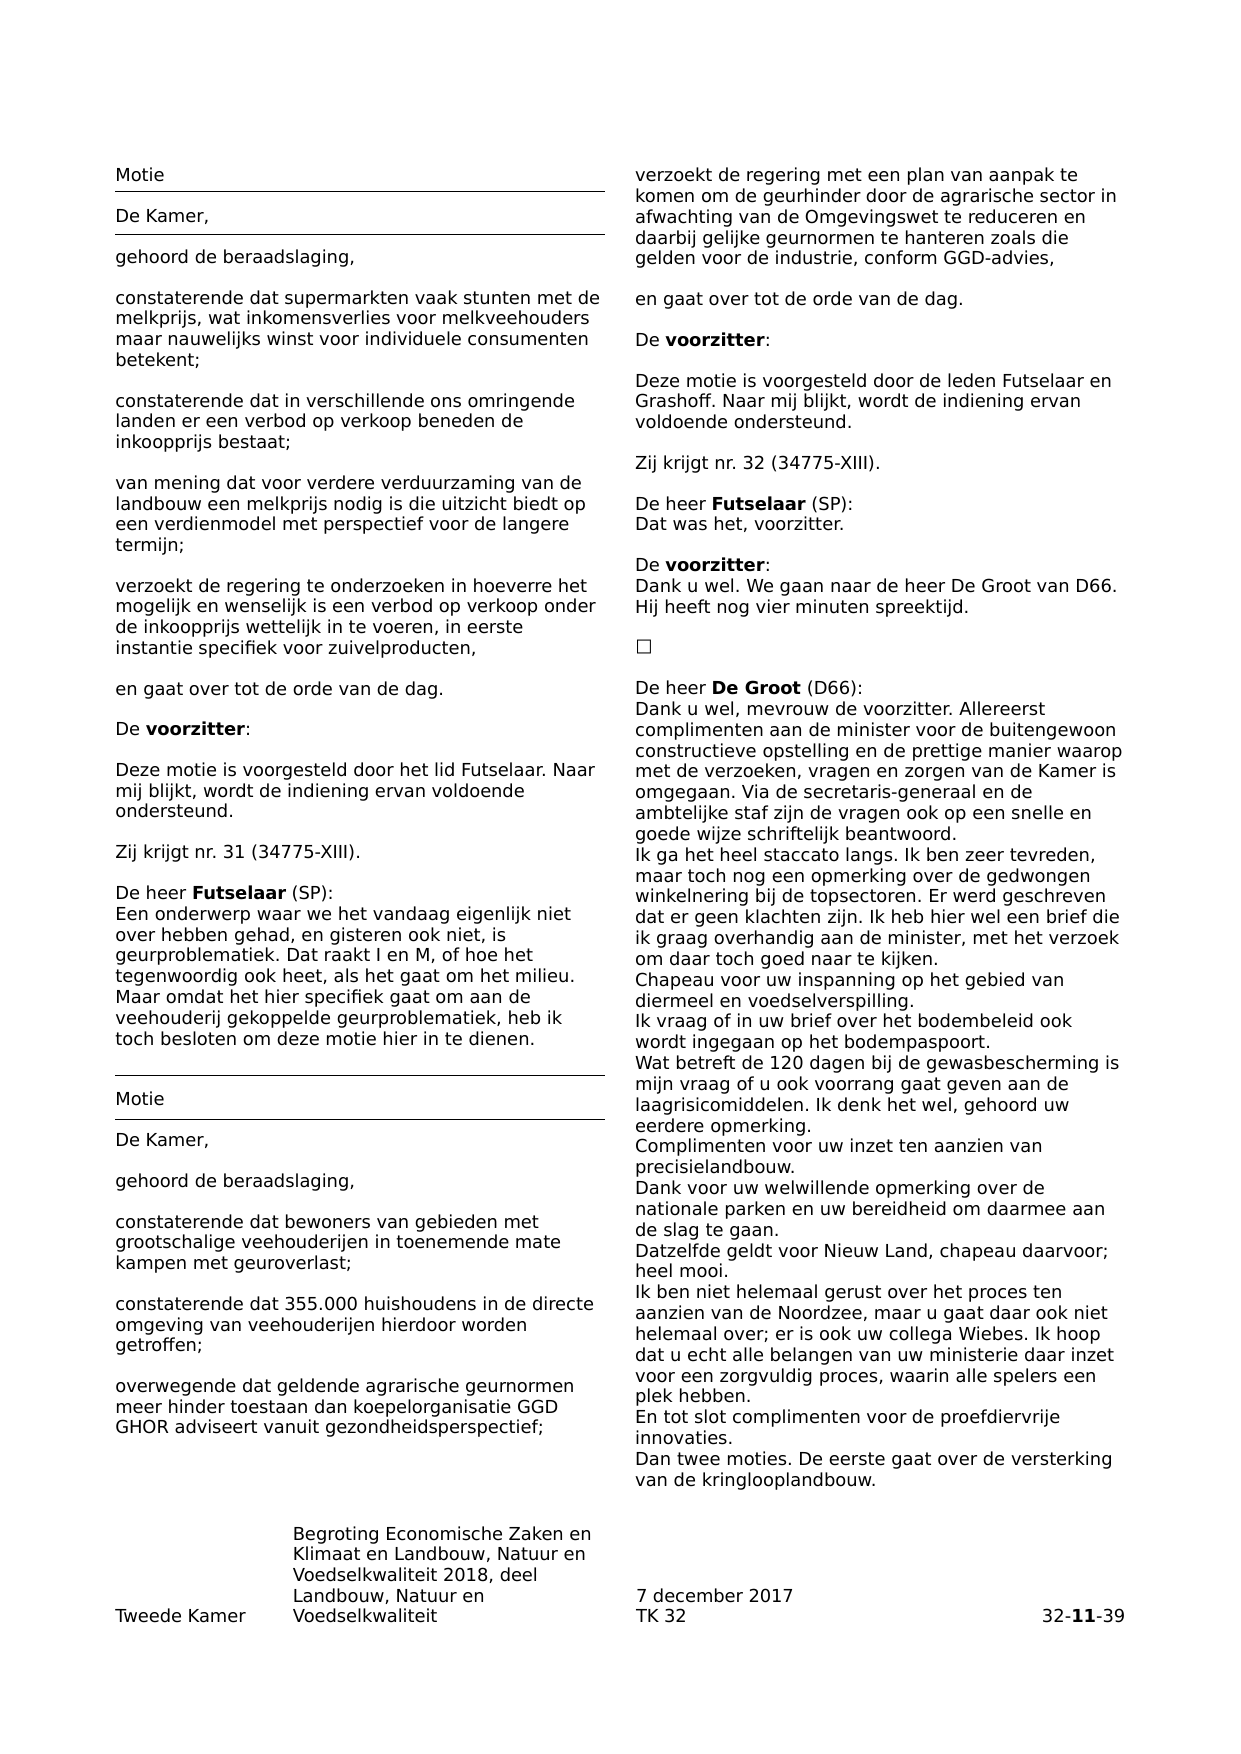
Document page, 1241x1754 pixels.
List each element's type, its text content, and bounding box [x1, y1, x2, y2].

text constaterende dat bewoners van gebieden met grootschalige veehouderijen in toenemende mate kampen met geuroverlast; [115, 1211, 605, 1274]
text constaterende dat supermarkten vaak stunten met de melkprijs, wat inkomensverlies voor melkveehouders maar nauwelijks winst voor individuele consumenten betekent; [115, 287, 605, 370]
text En tot slot complimenten voor de proefdiervrije innovaties. [635, 1407, 1125, 1449]
text Dat was het, voorzitter. [635, 514, 1125, 535]
text De heer De Groot (D66): [635, 678, 1125, 699]
text Motie [115, 1089, 605, 1110]
text De heer Futselaar (SP): [635, 493, 1125, 514]
text verzoekt de regering met een plan van aanpak te komen om de geurhinder door de agrarische sector in afwachting van de Omgevingswet te reduceren en daarbij gelijke geurnormen te hanteren zoals die gelden voor de industrie, conform GGD-advies, [635, 165, 1125, 269]
text Chapeau voor uw inspanning op het gebied van diermeel en voedselverspilling. [635, 969, 1125, 1011]
text van mening dat voor verdere verduurzaming van de landbouw een melkprijs nodig is die uitzicht biedt op een verdienmodel met perspectief voor de langere termijn; [115, 473, 605, 556]
text De voorzitter: [635, 330, 1125, 350]
text Ik ben niet helemaal gerust over het proces ten aanzien van de Noordzee, maar u gaat daar ook niet helemaal over; er is ook uw collega Wiebes. Ik hoop dat u echt alle belangen van uw ministerie daar inzet voor een zorgvuldig proces, waarin alle spelers een plek hebben. [635, 1282, 1125, 1407]
text Dank voor uw welwillende opmerking over de nationale parken en uw bereidheid om daarmee aan de slag te gaan. [635, 1178, 1125, 1240]
text Dank u wel. We gaan naar de heer De Groot van D66. Hij heeft nog vier minuten spreektijd. [635, 576, 1125, 617]
text en gaat over tot de orde van de dag. [635, 289, 1125, 310]
text constaterende dat in verschillende ons omringende landen er een verbod op verkoop beneden de inkoopprijs bestaat; [115, 390, 605, 453]
text De heer Futselaar (SP): [115, 883, 605, 903]
text Motie [115, 165, 605, 186]
text Datzelfde geldt voor Nieuw Land, chapeau daarvoor; heel mooi. [635, 1240, 1125, 1282]
text De Kamer, [115, 206, 605, 227]
text Deze motie is voorgesteld door het lid Futselaar. Naar mij blijkt, wordt de indiening ervan voldoende ondersteund. [115, 760, 605, 822]
text Deze motie is voorgesteld door de leden Futselaar en Grashoff. Naar mij blijkt, wordt de indiening ervan voldoende ondersteund. [635, 370, 1125, 433]
text constaterende dat 355.000 huishoudens in de directe omgeving van veehouderijen hierdoor worden getroffen; [115, 1294, 605, 1356]
text Een onderwerp waar we het vandaag eigenlijk niet over hebben gehad, en gisteren ook niet, is geurproblematiek. Dat raakt I en M, of hoe het tegenwoordig ook heet, als het gaat om het milieu. Maar omdat het hier specifiek gaat om aan de veehouderij gekoppelde geurproblematiek, heb ik toch besloten om deze motie hier in te dienen. [115, 903, 605, 1049]
text Complimenten voor uw inzet ten aanzien van precisielandbouw. [635, 1136, 1125, 1178]
text Ik ga het heel staccato langs. Ik ben zeer tevreden, maar toch nog een opmerking over de gedwongen winkelnering bij de topsectoren. Er werd geschreven dat er geen klachten zijn. Ik heb hier wel een brief die ik graag overhandig aan de minister, met het verzoek om daar toch goed naar te kijken. [635, 844, 1125, 969]
text en gaat over tot de orde van de dag. [115, 678, 605, 699]
text Dank u wel, mevrouw de voorzitter. Allereerst complimenten aan de minister voor de buitengewoon constructieve opstelling en de prettige manier waarop met de verzoeken, vragen en zorgen van de Kamer is omgegaan. Via de secretaris-generaal en de ambtelijke staf zijn de vragen ook op een snelle en goede wijze schriftelijk beantwoord. [635, 699, 1125, 844]
text De Kamer, [115, 1130, 605, 1151]
text Ik vraag of in uw brief over het bodembeleid ook wordt ingegaan op het bodempaspoort. [635, 1011, 1125, 1053]
text gehoord de beraadslaging, [115, 247, 605, 267]
text Zij krijgt nr. 31 (34775-XIII). [115, 842, 605, 863]
text De voorzitter: [635, 555, 1125, 576]
text De voorzitter: [115, 719, 605, 740]
text verzoekt de regering te onderzoeken in hoeverre het mogelijk en wenselijk is een verbod op verkoop onder de inkoopprijs wettelijk in te voeren, in eerste instantie specifiek voor zuivelproducten, [115, 576, 605, 658]
text ⬜ [635, 637, 1125, 658]
text overwegende dat geldende agrarische geurnormen meer hinder toestaan dan koepelorganisatie GGD GHOR adviseert vanuit gezondheidsperspectief; [115, 1376, 605, 1438]
text Zij krijgt nr. 32 (34775-XIII). [635, 453, 1125, 473]
text gehoord de beraadslaging, [115, 1171, 605, 1191]
text Wat betreft de 120 dagen bij de gewasbescherming is mijn vraag of u ook voorrang gaat geven aan de laagrisicomiddelen. Ik denk het wel, gehoord uw eerdere opmerking. [635, 1053, 1125, 1136]
text Dan twee moties. De eerste gaat over de versterking van de kringlooplandbouw. [635, 1449, 1125, 1490]
